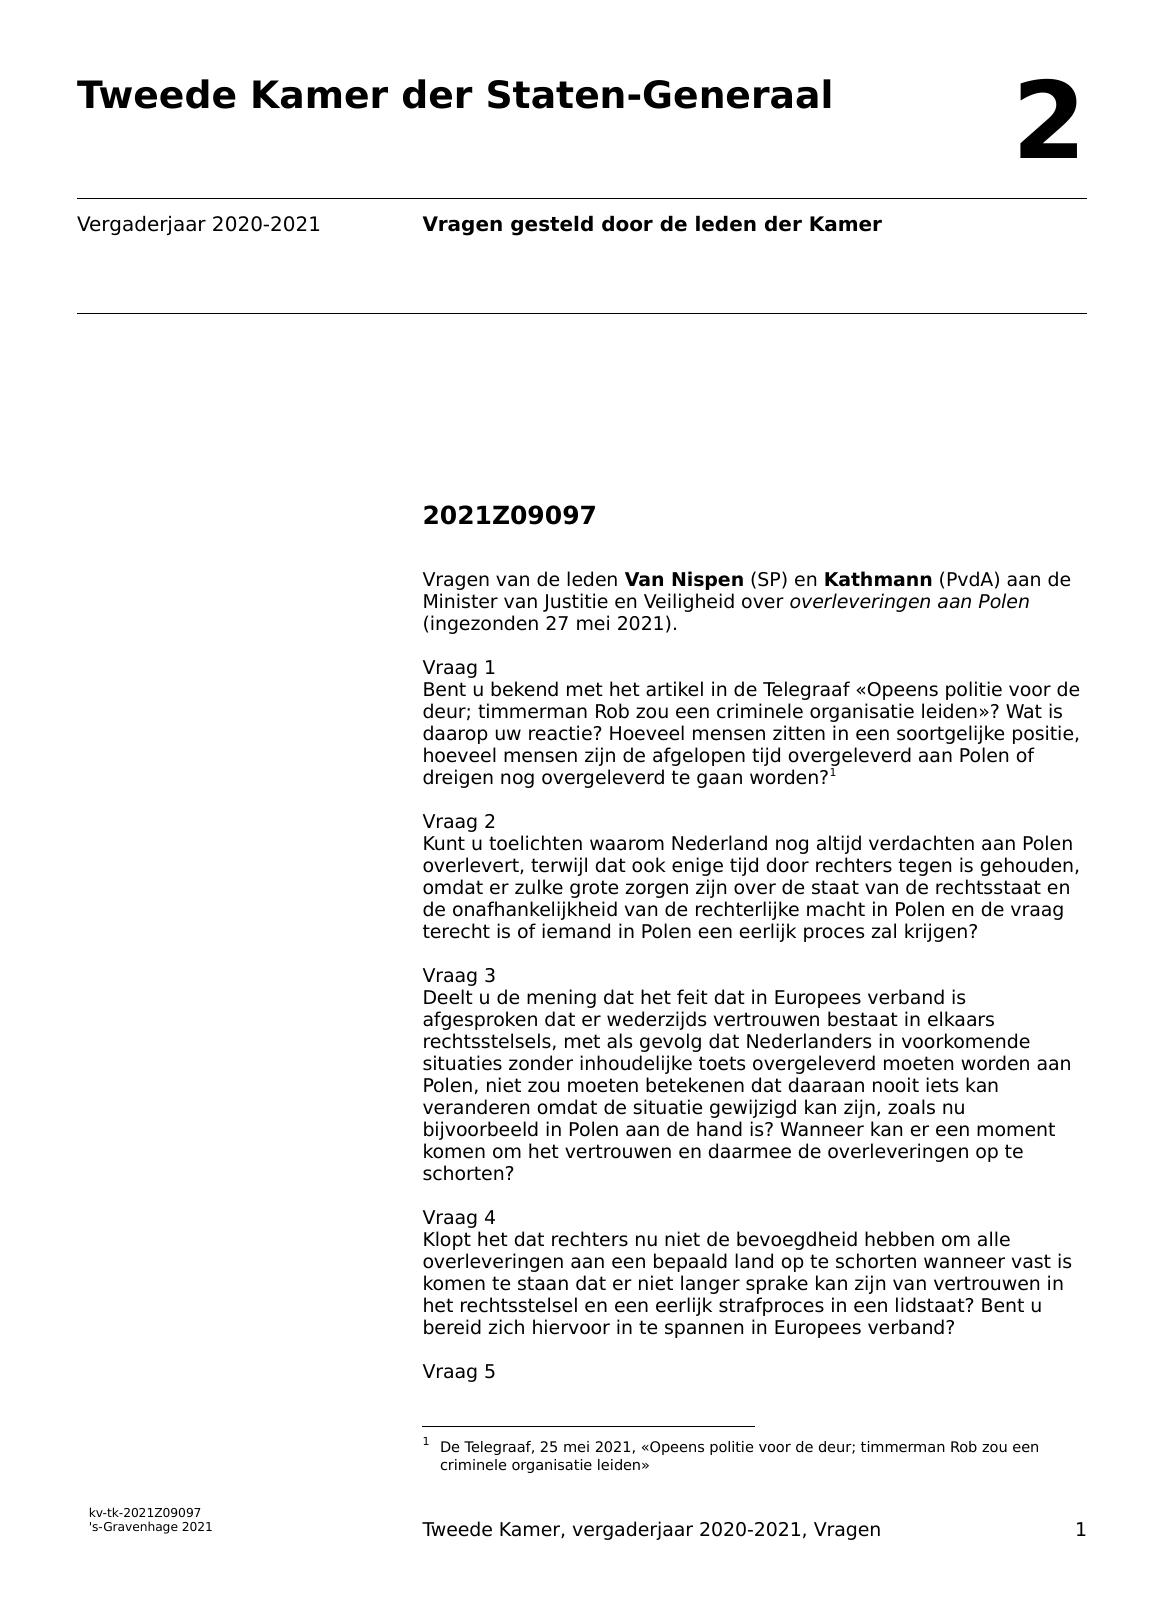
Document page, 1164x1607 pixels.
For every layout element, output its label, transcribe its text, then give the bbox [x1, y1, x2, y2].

text Vraag 5 [422, 1361, 1087, 1383]
table_header Tweede Kamer der Staten-Generaal [77, 59, 886, 198]
table_cell Vragen gesteld door de leden der Kamer [422, 199, 1087, 313]
text Vraag 4 [422, 1207, 1087, 1229]
text 's-Gravenhage 2021 [88, 1520, 323, 1534]
text Vragen van de leden Van Nispen (SP) en Kathmann (PvdA) aan de Minister van Justitie en Veiligheid over overleveringen aan Polen (ingezonden 27 mei 2021). [422, 569, 1087, 635]
table_header 2 [886, 59, 1087, 198]
text Kunt u toelichten waarom Nederland nog altijd verdachten aan Polen overlevert, terwijl dat ook enige tijd door rechters tegen is gehouden, omdat er zulke grote zorgen zijn over de staat van de rechtsstaat en de onafhankelijkheid van de rechterlijke macht in Polen en de vraag terecht is of iemand in Polen een eerlijk proces zal krijgen? [422, 833, 1087, 943]
text Bent u bekend met het artikel in de Telegraaf «Opeens politie voor de deur; timmerman Rob zou een criminele organisatie leiden»? Wat is daarop uw reactie? Hoeveel mensen zitten in een soortgelijke positie, hoeveel mensen zijn de afgelopen tijd overgeleverd aan Polen of dreigen nog overgeleverd te gaan worden? [422, 679, 1087, 789]
text 2021Z09097 [422, 501, 1087, 531]
text Vraag 1 [422, 657, 1087, 679]
text Vraag 2 [422, 811, 1087, 833]
text De Telegraaf, 25 mei 2021, «Opeens politie voor de deur; timmerman Rob zou een criminele organisatie leiden» [422, 1435, 1087, 1474]
table_cell Vergaderjaar 2020-2021 [77, 199, 422, 313]
text Deelt u de mening dat het feit dat in Europees verband is afgesproken dat er wederzijds vertrouwen bestaat in elkaars rechtsstelsels, met als gevolg dat Nederlanders in voorkomende situaties zonder inhoudelijke toets overgeleverd moeten worden aan Polen, niet zou moeten betekenen dat daaraan nooit iets kan veranderen omdat de situatie gewijzigd kan zijn, zoals nu bijvoorbeeld in Polen aan de hand is? Wanneer kan er een moment komen om het vertrouwen en daarmee de overleveringen op te schorten? [422, 987, 1087, 1185]
text Vraag 3 [422, 965, 1087, 987]
text kv-tk-2021Z09097 [88, 1506, 323, 1520]
text Klopt het dat rechters nu niet de bevoegdheid hebben om alle overleveringen aan een bepaald land op te schorten wanneer vast is komen te staan dat er niet langer sprake kan zijn van vertrouwen in het rechtsstelsel en een eerlijk strafproces in een lidstaat? Bent u bereid zich hiervoor in te spannen in Europees verband? [422, 1229, 1087, 1339]
